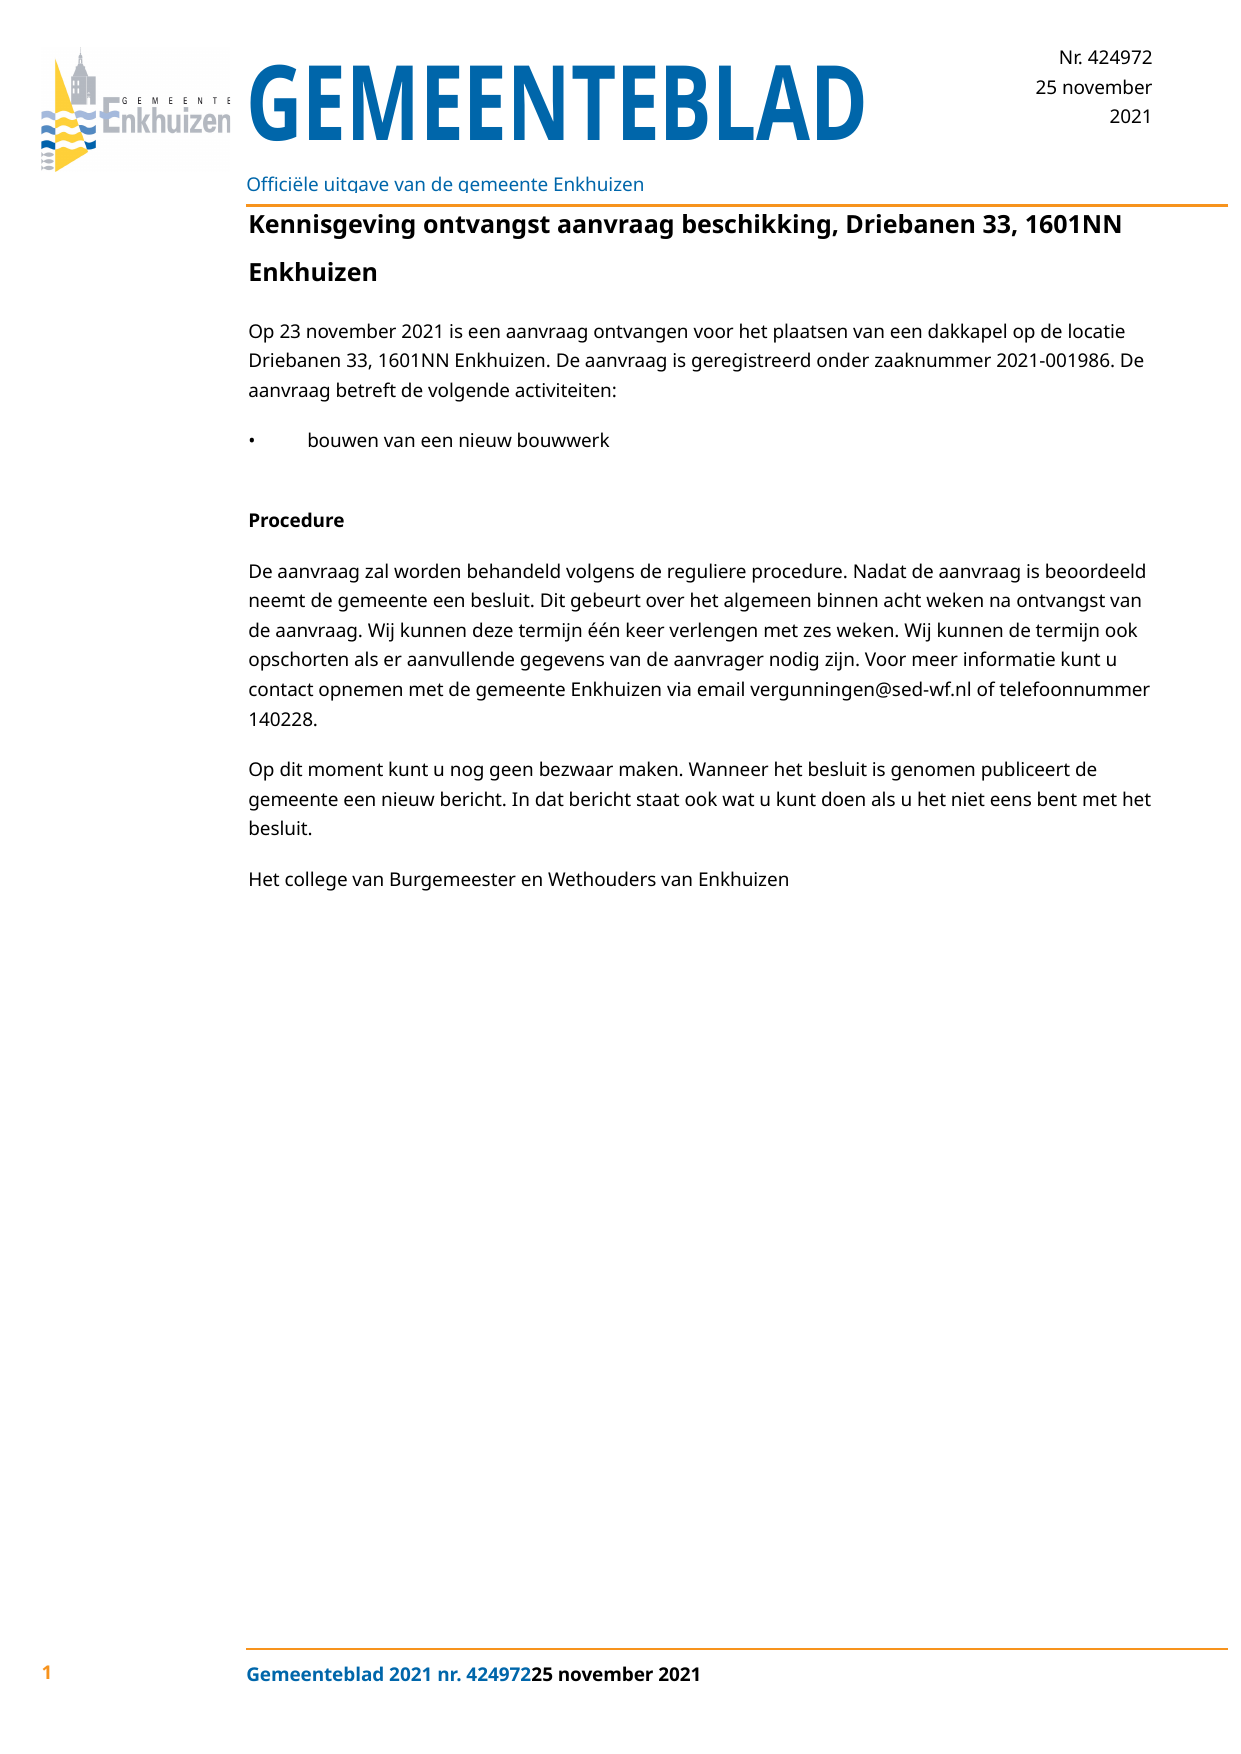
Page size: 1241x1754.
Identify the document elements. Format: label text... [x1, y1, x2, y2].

text Op dit moment kunt u nog geen bezwaar maken. Wanneer het besluit is genomen publiceert de gemeente een nieuw bericht. In dat bericht staat ook wat u kunt doen als u het niet eens bent met het besluit. [248, 756, 1152, 841]
picture [41, 47, 231, 172]
text Het college van Burgemeester en Wethouders van Enkhuizen [248, 866, 1152, 892]
text Procedure [248, 507, 1152, 533]
text Op 23 november 2021 is een aanvraag ontvangen voor het plaatsen van een dakkapel op de locatie Driebanen 33, 1601NN Enkhuizen. De aanvraag is geregistreerd onder zaaknummer 2021-001986. De aanvraag betreft de volgende activiteiten: [248, 318, 1152, 403]
list bouwen van een nieuw bouwwerk [248, 427, 1152, 453]
text Kennisgeving ontvangst aanvraag beschikking, Driebanen 33, 1601NN Enkhuizen [248, 207, 1152, 288]
text De aanvraag zal worden behandeld volgens de reguliere procedure. Nadat de aanvraag is beoordeeld neemt de gemeente een besluit. Dit gebeurt over het algemeen binnen acht weken na ontvangst van de aanvraag. Wij kunnen deze termijn één keer verlengen met zes weken. Wij kunnen de termijn ook opschorten als er aanvullende gegevens van de aanvrager nodig zijn. Voor meer informatie kunt u contact opnemen met de gemeente Enkhuizen via email vergunningen@sed-wf.nl of telefoonnummer 140228. [248, 558, 1152, 732]
